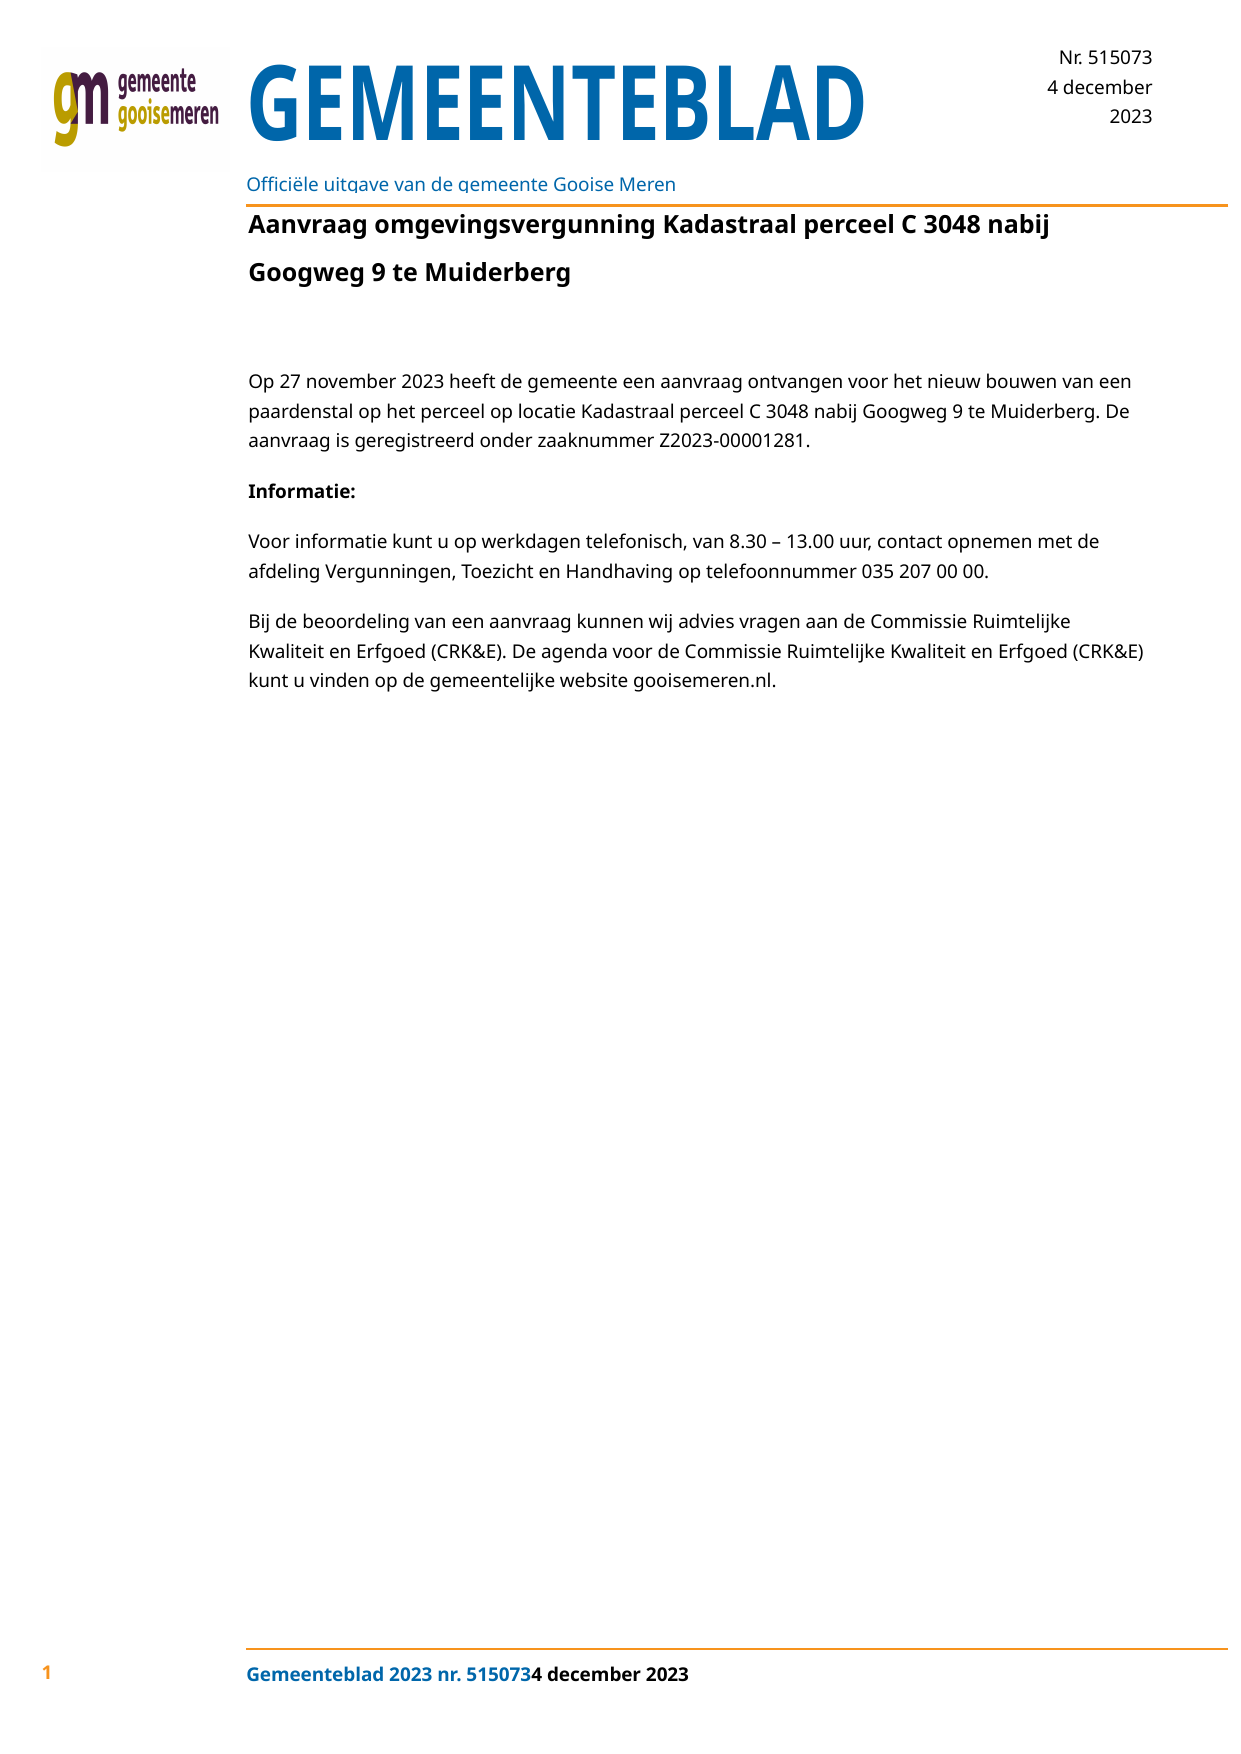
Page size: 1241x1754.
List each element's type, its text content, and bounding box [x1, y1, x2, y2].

text Op 27 november 2023 heeft de gemeente een aanvraag ontvangen voor het nieuw bouwen van een paardenstal op het perceel op locatie Kadastraal perceel C 3048 nabij Googweg 9 te Muiderberg. De aanvraag is geregistreerd onder zaaknummer Z2023-00001281. [248, 368, 1152, 453]
text Informatie: [248, 478, 1152, 504]
text Bij de beoordeling van een aanvraag kunnen wij advies vragen aan de Commissie Ruimtelijke Kwaliteit en Erfgoed (CRK&E). De agenda voor de Commissie Ruimtelijke Kwaliteit en Erfgoed (CRK&E) kunt u vinden op de gemeentelijke website gooisemeren.nl. [248, 608, 1152, 693]
picture [41, 47, 231, 172]
text Aanvraag omgevingsvergunning Kadastraal perceel C 3048 nabij Googweg 9 te Muiderberg [248, 207, 1152, 288]
text Voor informatie kunt u op werkdagen telefonisch, van 8.30 – 13.00 uur, contact opnemen met de afdeling Vergunningen, Toezicht en Handhaving op telefoonnummer 035 207 00 00. [248, 528, 1152, 584]
